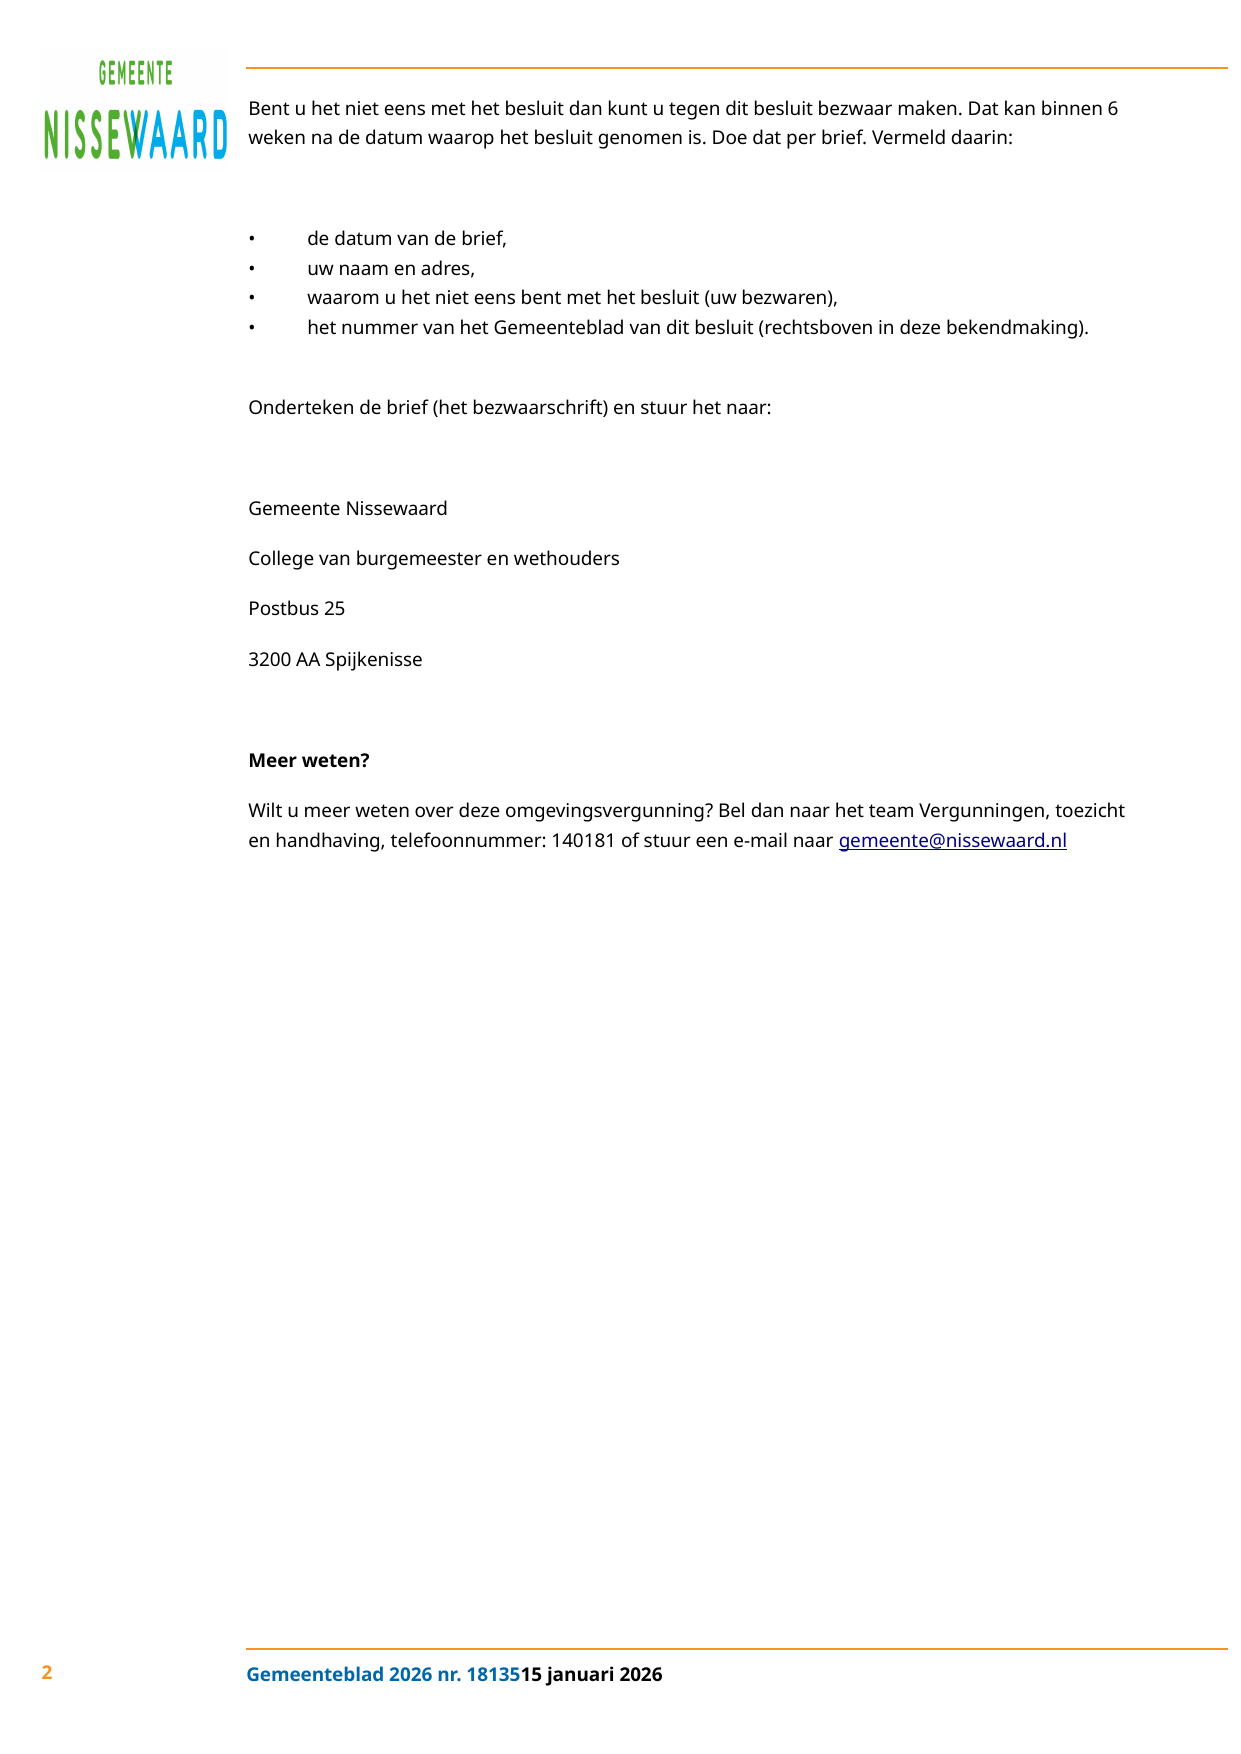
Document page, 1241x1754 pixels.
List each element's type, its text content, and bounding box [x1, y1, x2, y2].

text College van burgemeester en wethouders [248, 545, 1152, 571]
picture [41, 47, 231, 172]
list de datum van de brief, [248, 225, 1152, 251]
text Meer weten? [248, 747, 1152, 773]
list waarom u het niet eens bent met het besluit (uw bezwaren), [248, 284, 1152, 310]
text Bent u het niet eens met het besluit dan kunt u tegen dit besluit bezwaar maken. Dat kan binnen 6 weken na de datum waarop het besluit genomen is. Doe dat per brief. Vermeld daarin: [248, 95, 1152, 150]
text Wilt u meer weten over deze omgevingsvergunning? Bel dan naar het team Vergunningen, toezicht en handhaving, telefoonnummer: 140181 of stuur een e-mail naar gemeente@nissewaard.nl [248, 797, 1152, 853]
text Postbus 25 [248, 596, 1152, 621]
list het nummer van het Gemeenteblad van dit besluit (rechtsboven in deze bekendmaking). [248, 314, 1152, 340]
list uw naam en adres, [248, 255, 1152, 281]
text Onderteken de brief (het bezwaarschrift) en stuur het naar: [248, 394, 1152, 420]
text Gemeente Nissewaard [248, 495, 1152, 521]
text 3200 AA Spijkenisse [248, 646, 1152, 672]
